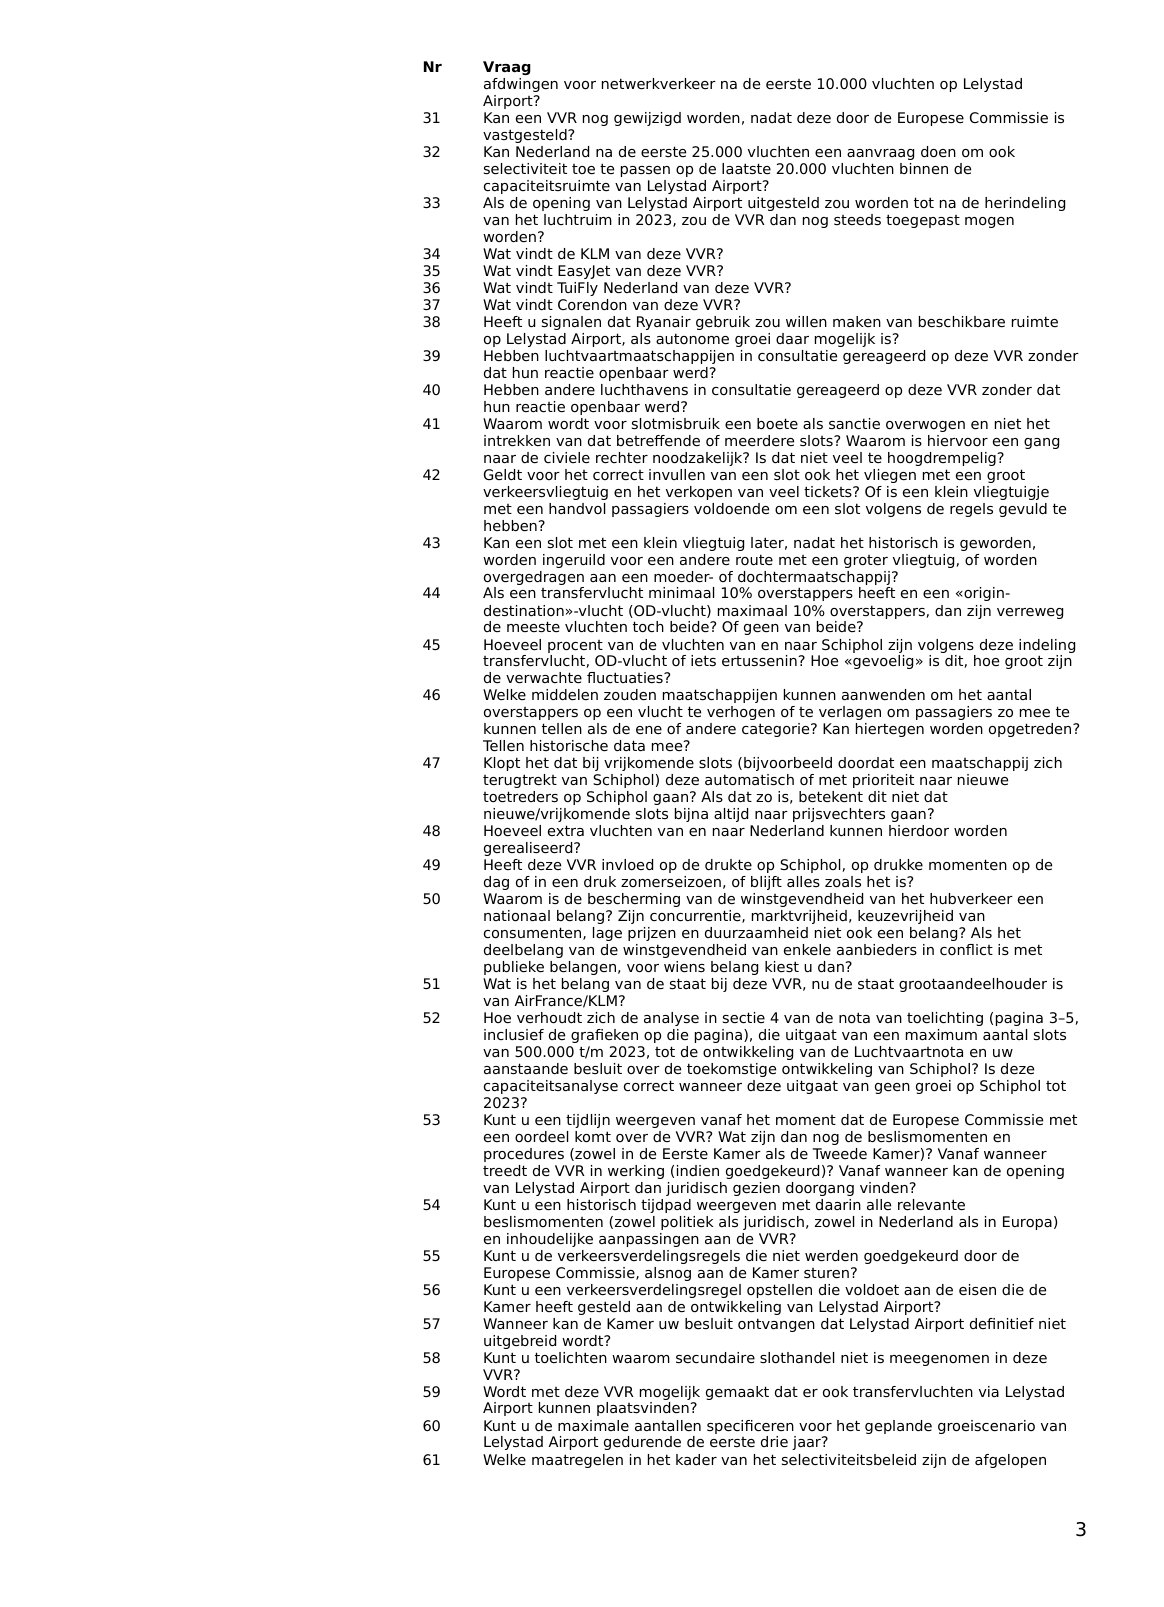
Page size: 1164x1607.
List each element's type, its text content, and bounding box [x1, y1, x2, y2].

table_cell 35 [422, 263, 477, 280]
table_cell Wat vindt de KLM van deze VVR? [477, 246, 1087, 263]
table_cell 55 [422, 1248, 477, 1282]
table_cell 37 [422, 297, 477, 314]
table_cell Hebben luchtvaartmaatschappijen in consultatie gereageerd op deze VVR zonder dat hun reactie openbaar werd? [477, 348, 1087, 382]
table_cell Klopt het dat bij vrijkomende slots (bijvoorbeeld doordat een maatschappij zich terugtrekt van Schiphol) deze automatisch of met prioriteit naar nieuwe toetreders op Schiphol gaan? Als dat zo is, betekent dit niet dat nieuwe/vrijkomende slots bijna altijd naar prijsvechters gaan? [477, 755, 1087, 823]
table_cell 48 [422, 823, 477, 857]
table_cell Heeft deze VVR invloed op de drukte op Schiphol, op drukke momenten op de dag of in een druk zomerseizoen, of blijft alles zoals het is? [477, 857, 1087, 891]
table_cell Kan Nederland na de eerste 25.000 vluchten een aanvraag doen om ook selectiviteit toe te passen op de laatste 20.000 vluchten binnen de capaciteitsruimte van Lelystad Airport? [477, 144, 1087, 195]
table_header Nr [422, 59, 477, 76]
table_cell 54 [422, 1197, 477, 1248]
table_cell 39 [422, 348, 477, 382]
table_cell 61 [422, 1451, 477, 1468]
table_cell Welke middelen zouden maatschappijen kunnen aanwenden om het aantal overstappers op een vlucht te verhogen of te verlagen om passagiers zo mee te kunnen tellen als de ene of andere categorie? Kan hiertegen worden opgetreden? Tellen historische data mee? [477, 687, 1087, 755]
table_cell Wanneer kan de Kamer uw besluit ontvangen dat Lelystad Airport definitief niet uitgebreid wordt? [477, 1316, 1087, 1349]
table_cell Geldt voor het correct invullen van een slot ook het vliegen met een groot verkeersvliegtuig en het verkopen van veel tickets? Of is een klein vliegtuigje met een handvol passagiers voldoende om een slot volgens de regels gevuld te hebben? [477, 467, 1087, 534]
table_cell 31 [422, 110, 477, 144]
table_cell Kan een slot met een klein vliegtuig later, nadat het historisch is geworden, worden ingeruild voor een andere route met een groter vliegtuig, of worden overgedragen aan een moeder- of dochtermaatschappij? [477, 535, 1087, 585]
table_cell 51 [422, 976, 477, 1010]
table_cell 57 [422, 1316, 477, 1349]
table_cell Kunt u toelichten waarom secundaire slothandel niet is meegenomen in deze VVR? [477, 1350, 1087, 1383]
table_cell 56 [422, 1282, 477, 1316]
table_cell Hebben andere luchthavens in consultatie gereageerd op deze VVR zonder dat hun reactie openbaar werd? [477, 382, 1087, 416]
table_cell Waarom wordt voor slotmisbruik een boete als sanctie overwogen en niet het intrekken van dat betreffende of meerdere slots? Waarom is hiervoor een gang naar de civiele rechter noodzakelijk? Is dat niet veel te hoogdrempelig? [477, 416, 1087, 467]
table_cell 52 [422, 1010, 477, 1112]
table_cell Kunt u de maximale aantallen specificeren voor het geplande groeiscenario van Lelystad Airport gedurende de eerste drie jaar? [477, 1418, 1087, 1451]
table_cell [422, 76, 477, 110]
table_cell 47 [422, 755, 477, 823]
table_cell 34 [422, 246, 477, 263]
table_cell Kunt u een historisch tijdpad weergeven met daarin alle relevante beslismomenten (zowel politiek als juridisch, zowel in Nederland als in Europa) en inhoudelijke aanpassingen aan de VVR? [477, 1197, 1087, 1248]
table_cell 49 [422, 857, 477, 891]
table_cell 59 [422, 1384, 477, 1417]
table_cell Hoeveel procent van de vluchten van en naar Schiphol zijn volgens deze indeling transfervlucht, OD-vlucht of iets ertussenin? Hoe «gevoelig» is dit, hoe groot zijn de verwachte fluctuaties? [477, 636, 1087, 687]
table_cell Wat is het belang van de staat bij deze VVR, nu de staat grootaandeelhouder is van AirFrance/KLM? [477, 976, 1087, 1010]
table_cell 53 [422, 1112, 477, 1197]
table_cell 42 [422, 467, 477, 534]
table_cell 58 [422, 1350, 477, 1383]
table_cell Wat vindt EasyJet van deze VVR? [477, 263, 1087, 280]
table_cell Als een transfervlucht minimaal 10% overstappers heeft en een «origin-destination»-vlucht (OD-vlucht) maximaal 10% overstappers, dan zijn verreweg de meeste vluchten toch beide? Of geen van beide? [477, 585, 1087, 636]
table_cell 44 [422, 585, 477, 636]
table_header Vraag [477, 59, 1087, 76]
table_cell Wat vindt Corendon van deze VVR? [477, 297, 1087, 314]
table_cell Hoeveel extra vluchten van en naar Nederland kunnen hierdoor worden gerealiseerd? [477, 823, 1087, 857]
table_cell Kan een VVR nog gewijzigd worden, nadat deze door de Europese Commissie is vastgesteld? [477, 110, 1087, 144]
table_cell Hoe verhoudt zich de analyse in sectie 4 van de nota van toelichting (pagina 3–5, inclusief de grafieken op die pagina), die uitgaat van een maximum aantal slots van 500.000 t/m 2023, tot de ontwikkeling van de Luchtvaartnota en uw aanstaande besluit over de toekomstige ontwikkeling van Schiphol? Is deze capaciteitsanalyse correct wanneer deze uitgaat van geen groei op Schiphol tot 2023? [477, 1010, 1087, 1112]
table_cell Kunt u een verkeersverdelingsregel opstellen die voldoet aan de eisen die de Kamer heeft gesteld aan de ontwikkeling van Lelystad Airport? [477, 1282, 1087, 1316]
table_cell Wordt met deze VVR mogelijk gemaakt dat er ook transfervluchten via Lelystad Airport kunnen plaatsvinden? [477, 1384, 1087, 1417]
table_cell 46 [422, 687, 477, 755]
table_cell 36 [422, 280, 477, 297]
table_cell Als de opening van Lelystad Airport uitgesteld zou worden tot na de herindeling van het luchtruim in 2023, zou de VVR dan nog steeds toegepast mogen worden? [477, 195, 1087, 246]
table_cell 41 [422, 416, 477, 467]
table_cell 32 [422, 144, 477, 195]
table_cell Waarom is de bescherming van de winstgevendheid van het hubverkeer een nationaal belang? Zijn concurrentie, marktvrijheid, keuzevrijheid van consumenten, lage prijzen en duurzaamheid niet ook een belang? Als het deelbelang van de winstgevendheid van enkele aanbieders in conflict is met publieke belangen, voor wiens belang kiest u dan? [477, 891, 1087, 976]
table_cell 40 [422, 382, 477, 416]
table_cell Heeft u signalen dat Ryanair gebruik zou willen maken van beschikbare ruimte op Lelystad Airport, als autonome groei daar mogelijk is? [477, 314, 1087, 348]
table_cell Welke maatregelen in het kader van het selectiviteitsbeleid zijn de afgelopen [477, 1451, 1087, 1468]
table_cell 45 [422, 636, 477, 687]
table_cell afdwingen voor netwerkverkeer na de eerste 10.000 vluchten op Lelystad Airport? [477, 76, 1087, 110]
table_cell Kunt u de verkeersverdelingsregels die niet werden goedgekeurd door de Europese Commissie, alsnog aan de Kamer sturen? [477, 1248, 1087, 1282]
table_cell Wat vindt TuiFly Nederland van deze VVR? [477, 280, 1087, 297]
table_cell 60 [422, 1418, 477, 1451]
table_cell Kunt u een tijdlijn weergeven vanaf het moment dat de Europese Commissie met een oordeel komt over de VVR? Wat zijn dan nog de beslismomenten en procedures (zowel in de Eerste Kamer als de Tweede Kamer)? Vanaf wanneer treedt de VVR in werking (indien goedgekeurd)? Vanaf wanneer kan de opening van Lelystad Airport dan juridisch gezien doorgang vinden? [477, 1112, 1087, 1197]
table_cell 38 [422, 314, 477, 348]
table_cell 50 [422, 891, 477, 976]
table_cell 43 [422, 535, 477, 585]
table_cell 33 [422, 195, 477, 246]
